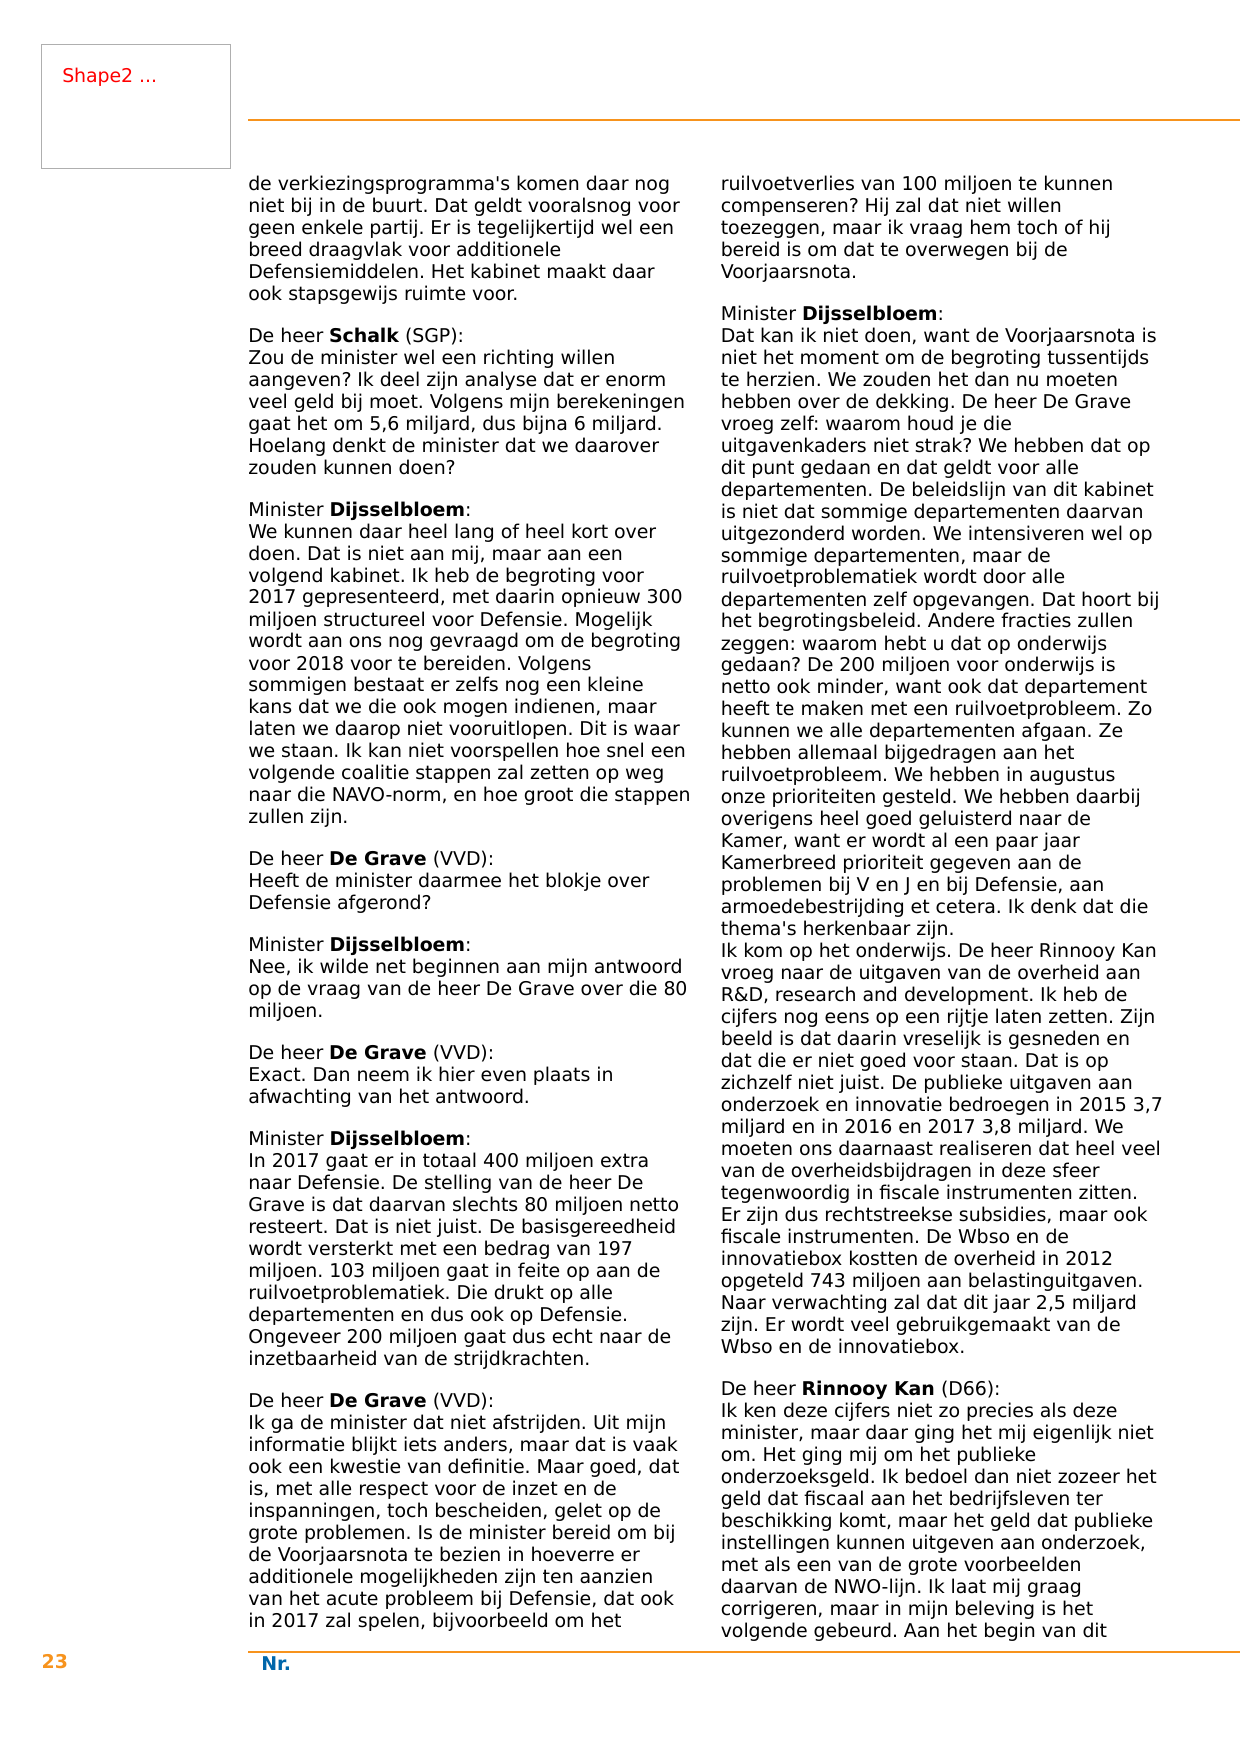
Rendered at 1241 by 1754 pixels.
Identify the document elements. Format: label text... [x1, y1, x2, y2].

text Nee, ik wilde net beginnen aan mijn antwoord op de vraag van de heer De Grave over die 80 miljoen. [248, 956, 691, 1022]
text Ik ga de minister dat niet afstrijden. Uit mijn informatie blijkt iets anders, maar dat is vaak ook een kwestie van definitie. Maar goed, dat is, met alle respect voor de inzet en de inspanningen, toch bescheiden, gelet op de grote problemen. Is de minister bereid om bij de Voorjaarsnota te bezien in hoeverre er additionele mogelijkheden zijn ten aanzien van het acute probleem bij Defensie, dat ook in 2017 zal spelen, bijvoorbeeld om het [248, 1412, 691, 1632]
text De heer De Grave (VVD): [248, 1042, 691, 1064]
text Minister Dijsselbloem: [721, 303, 1163, 325]
text Zou de minister wel een richting willen aangeven? Ik deel zijn analyse dat er enorm veel geld bij moet. Volgens mijn berekeningen gaat het om 5,6 miljard, dus bijna 6 miljard. Hoelang denkt de minister dat we daarover zouden kunnen doen? [248, 347, 691, 478]
text De heer De Grave (VVD): [248, 848, 691, 870]
text De heer Rinnooy Kan (D66): [721, 1378, 1163, 1400]
text De heer De Grave (VVD): [248, 1390, 691, 1412]
text Ik kom op het onderwijs. De heer Rinnooy Kan vroeg naar de uitgaven van de overheid aan R&D, research and development. Ik heb de cijfers nog eens op een rijtje laten zetten. Zijn beeld is dat daarin vreselijk is gesneden en dat die er niet goed voor staan. Dat is op zichzelf niet juist. De publieke uitgaven aan onderzoek en innovatie bedroegen in 2015 3,7 miljard en in 2016 en 2017 3,8 miljard. We moeten ons daarnaast realiseren dat heel veel van de overheidsbijdragen in deze sfeer tegenwoordig in fiscale instrumenten zitten. Er zijn dus rechtstreekse subsidies, maar ook fiscale instrumenten. De Wbso en de innovatiebox kostten de overheid in 2012 opgeteld 743 miljoen aan belastinguitgaven. Naar verwachting zal dat dit jaar 2,5 miljard zijn. Er wordt veel gebruikgemaakt van de Wbso en de innovatiebox. [721, 940, 1163, 1358]
text De heer Schalk (SGP): [248, 325, 691, 347]
text de verkiezingsprogramma's komen daar nog niet bij in de buurt. Dat geldt vooralsnog voor geen enkele partij. Er is tegelijkertijd wel een breed draagvlak voor additionele Defensiemiddelen. Het kabinet maakt daar ook stapsgewijs ruimte voor. [248, 173, 691, 305]
text Minister Dijsselbloem: [248, 498, 691, 521]
text ruilvoetverlies van 100 miljoen te kunnen compenseren? Hij zal dat niet willen toezeggen, maar ik vraag hem toch of hij bereid is om dat te overwegen bij de Voorjaarsnota. [721, 173, 1163, 283]
text In 2017 gaat er in totaal 400 miljoen extra naar Defensie. De stelling van de heer De Grave is dat daarvan slechts 80 miljoen netto resteert. Dat is niet juist. De basisgereedheid wordt versterkt met een bedrag van 197 miljoen. 103 miljoen gaat in feite op aan de ruilvoetproblematiek. Die drukt op alle departementen en dus ook op Defensie. Ongeveer 200 miljoen gaat dus echt naar de inzetbaarheid van de strijdkrachten. [248, 1150, 691, 1370]
text Ik ken deze cijfers niet zo precies als deze minister, maar daar ging het mij eigenlijk niet om. Het ging mij om het publieke onderzoeksgeld. Ik bedoel dan niet zozeer het geld dat fiscaal aan het bedrijfsleven ter beschikking komt, maar het geld dat publieke instellingen kunnen uitgeven aan onderzoek, met als een van de grote voorbeelden daarvan de NWO-lijn. Ik laat mij graag corrigeren, maar in mijn beleving is het volgende gebeurd. Aan het begin van dit [721, 1400, 1163, 1641]
text Dat kan ik niet doen, want de Voorjaarsnota is niet het moment om de begroting tussentijds te herzien. We zouden het dan nu moeten hebben over de dekking. De heer De Grave vroeg zelf: waarom houd je die uitgavenkaders niet strak? We hebben dat op dit punt gedaan en dat geldt voor alle departementen. De beleidslijn van dit kabinet is niet dat sommige departementen daarvan uitgezonderd worden. We intensiveren wel op sommige departementen, maar de ruilvoetproblematiek wordt door alle departementen zelf opgevangen. Dat hoort bij het begrotingsbeleid. Andere fracties zullen zeggen: waarom hebt u dat op onderwijs gedaan? De 200 miljoen voor onderwijs is netto ook minder, want ook dat departement heeft te maken met een ruilvoetprobleem. Zo kunnen we alle departementen afgaan. Ze hebben allemaal bijgedragen aan het ruilvoetprobleem. We hebben in augustus onze prioriteiten gesteld. We hebben daarbij overigens heel goed geluisterd naar de Kamer, want er wordt al een paar jaar Kamerbreed prioriteit gegeven aan de problemen bij V en J en bij Defensie, aan armoedebestrijding et cetera. Ik denk dat die thema's herkenbaar zijn. [721, 325, 1163, 940]
text We kunnen daar heel lang of heel kort over doen. Dat is niet aan mij, maar aan een volgend kabinet. Ik heb de begroting voor 2017 gepresenteerd, met daarin opnieuw 300 miljoen structureel voor Defensie. Mogelijk wordt aan ons nog gevraagd om de begroting voor 2018 voor te bereiden. Volgens sommigen bestaat er zelfs nog een kleine kans dat we die ook mogen indienen, maar laten we daarop niet vooruitlopen. Dit is waar we staan. Ik kan niet voorspellen hoe snel een volgende coalitie stappen zal zetten op weg naar die NAVO-norm, en hoe groot die stappen zullen zijn. [248, 521, 691, 828]
text Heeft de minister daarmee het blokje over Defensie afgerond? [248, 870, 691, 914]
text Minister Dijsselbloem: [248, 934, 691, 956]
text Minister Dijsselbloem: [248, 1128, 691, 1150]
text Exact. Dan neem ik hier even plaats in afwachting van het antwoord. [248, 1064, 691, 1108]
